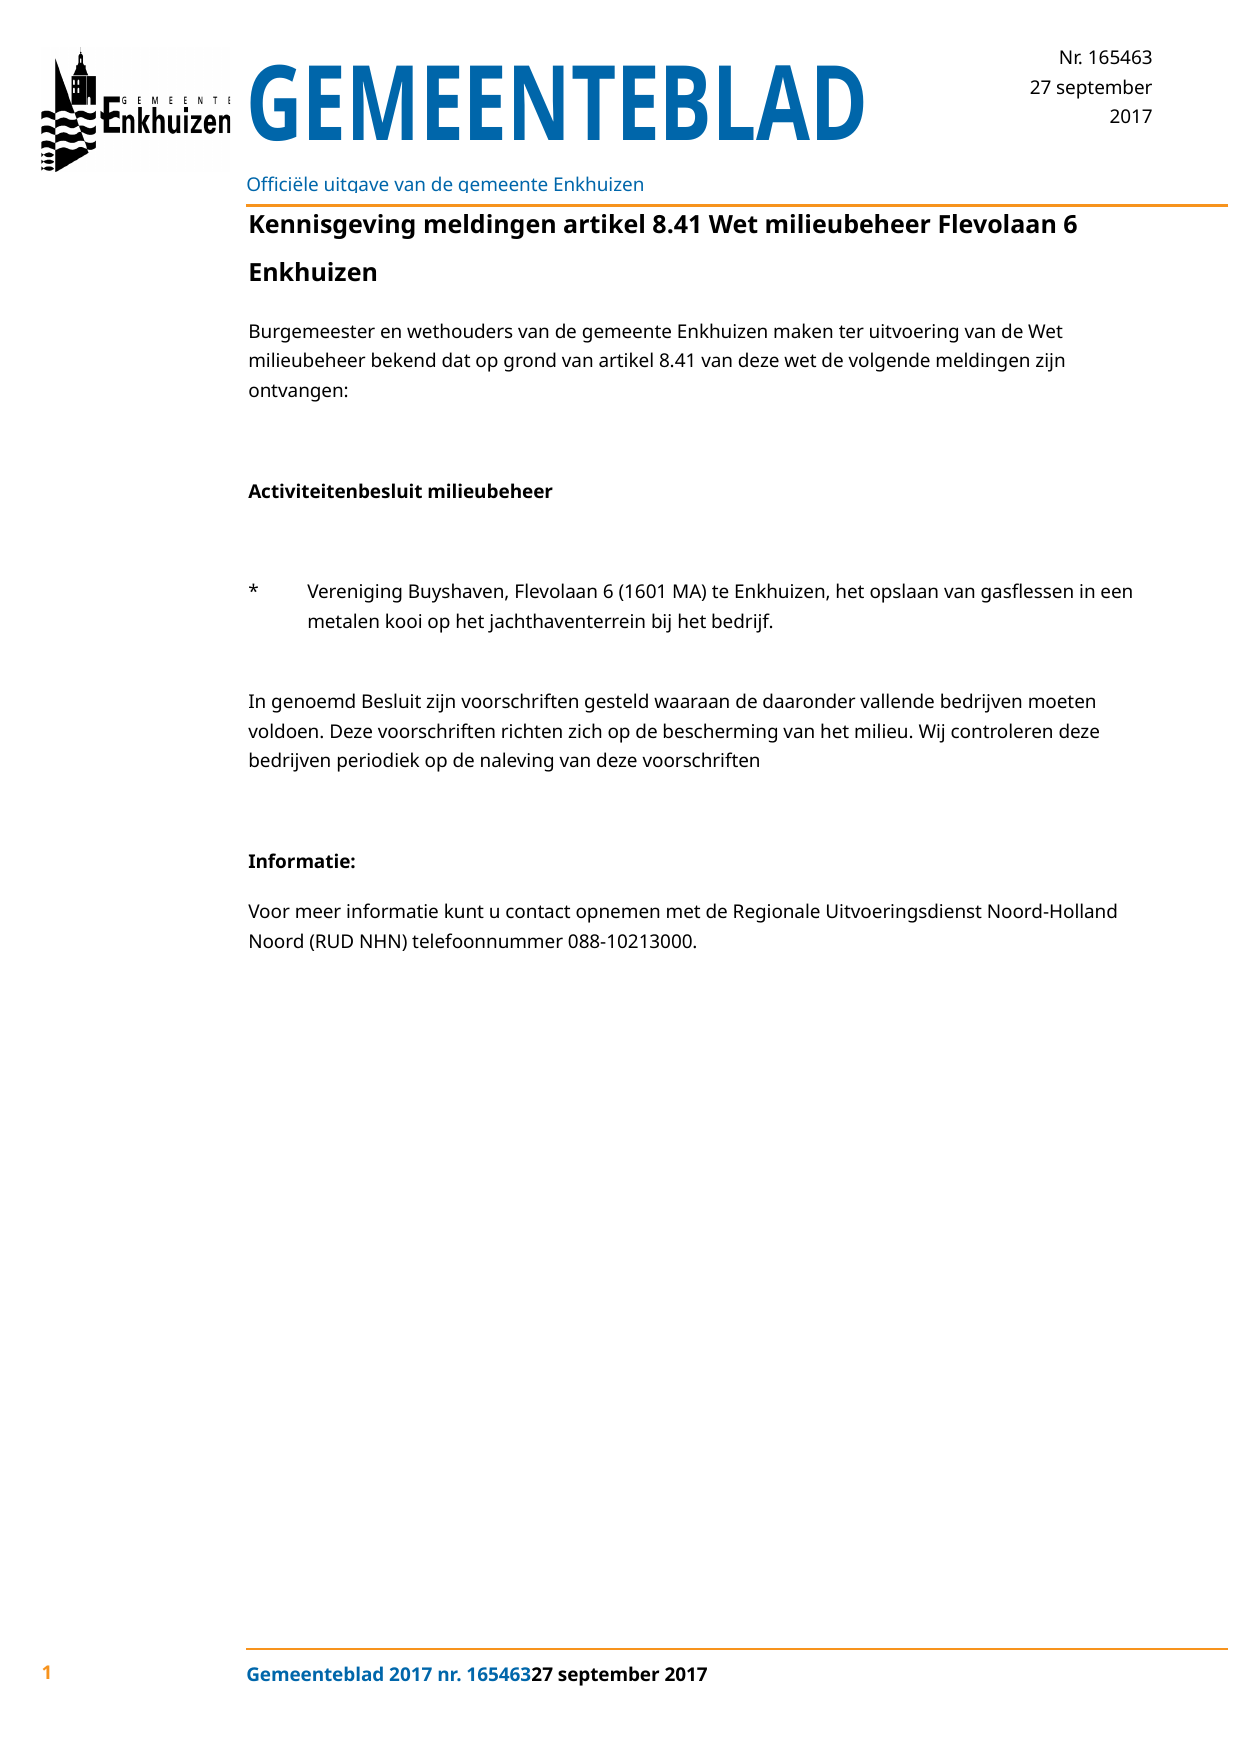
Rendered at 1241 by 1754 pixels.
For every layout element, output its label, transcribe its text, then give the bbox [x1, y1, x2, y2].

picture [41, 47, 231, 172]
text Activiteitenbesluit milieubeheer [248, 478, 1152, 504]
text Informatie: [248, 848, 1152, 874]
text Burgemeester en wethouders van de gemeente Enkhuizen maken ter uitvoering van de Wet milieubeheer bekend dat op grond van artikel 8.41 van deze wet de volgende meldingen zijn ontvangen: [248, 318, 1152, 403]
text Voor meer informatie kunt u contact opnemen met de Regionale Uitvoeringsdienst Noord-Holland Noord (RUD NHN) telefoonnummer 088-10213000. [248, 899, 1152, 954]
list Vereniging Buyshaven, Flevolaan 6 (1601 MA) te Enkhuizen, het opslaan van gasflessen in een metalen kooi op het jachthaventerrein bij het bedrijf. [248, 579, 1152, 634]
text In genoemd Besluit zijn voorschriften gesteld waaraan de daaronder vallende bedrijven moeten voldoen. Deze voorschriften richten zich op de bescherming van het milieu. Wij controleren deze bedrijven periodiek op de naleving van deze voorschriften [248, 688, 1152, 773]
text Kennisgeving meldingen artikel 8.41 Wet milieubeheer Flevolaan 6 Enkhuizen [248, 207, 1152, 288]
